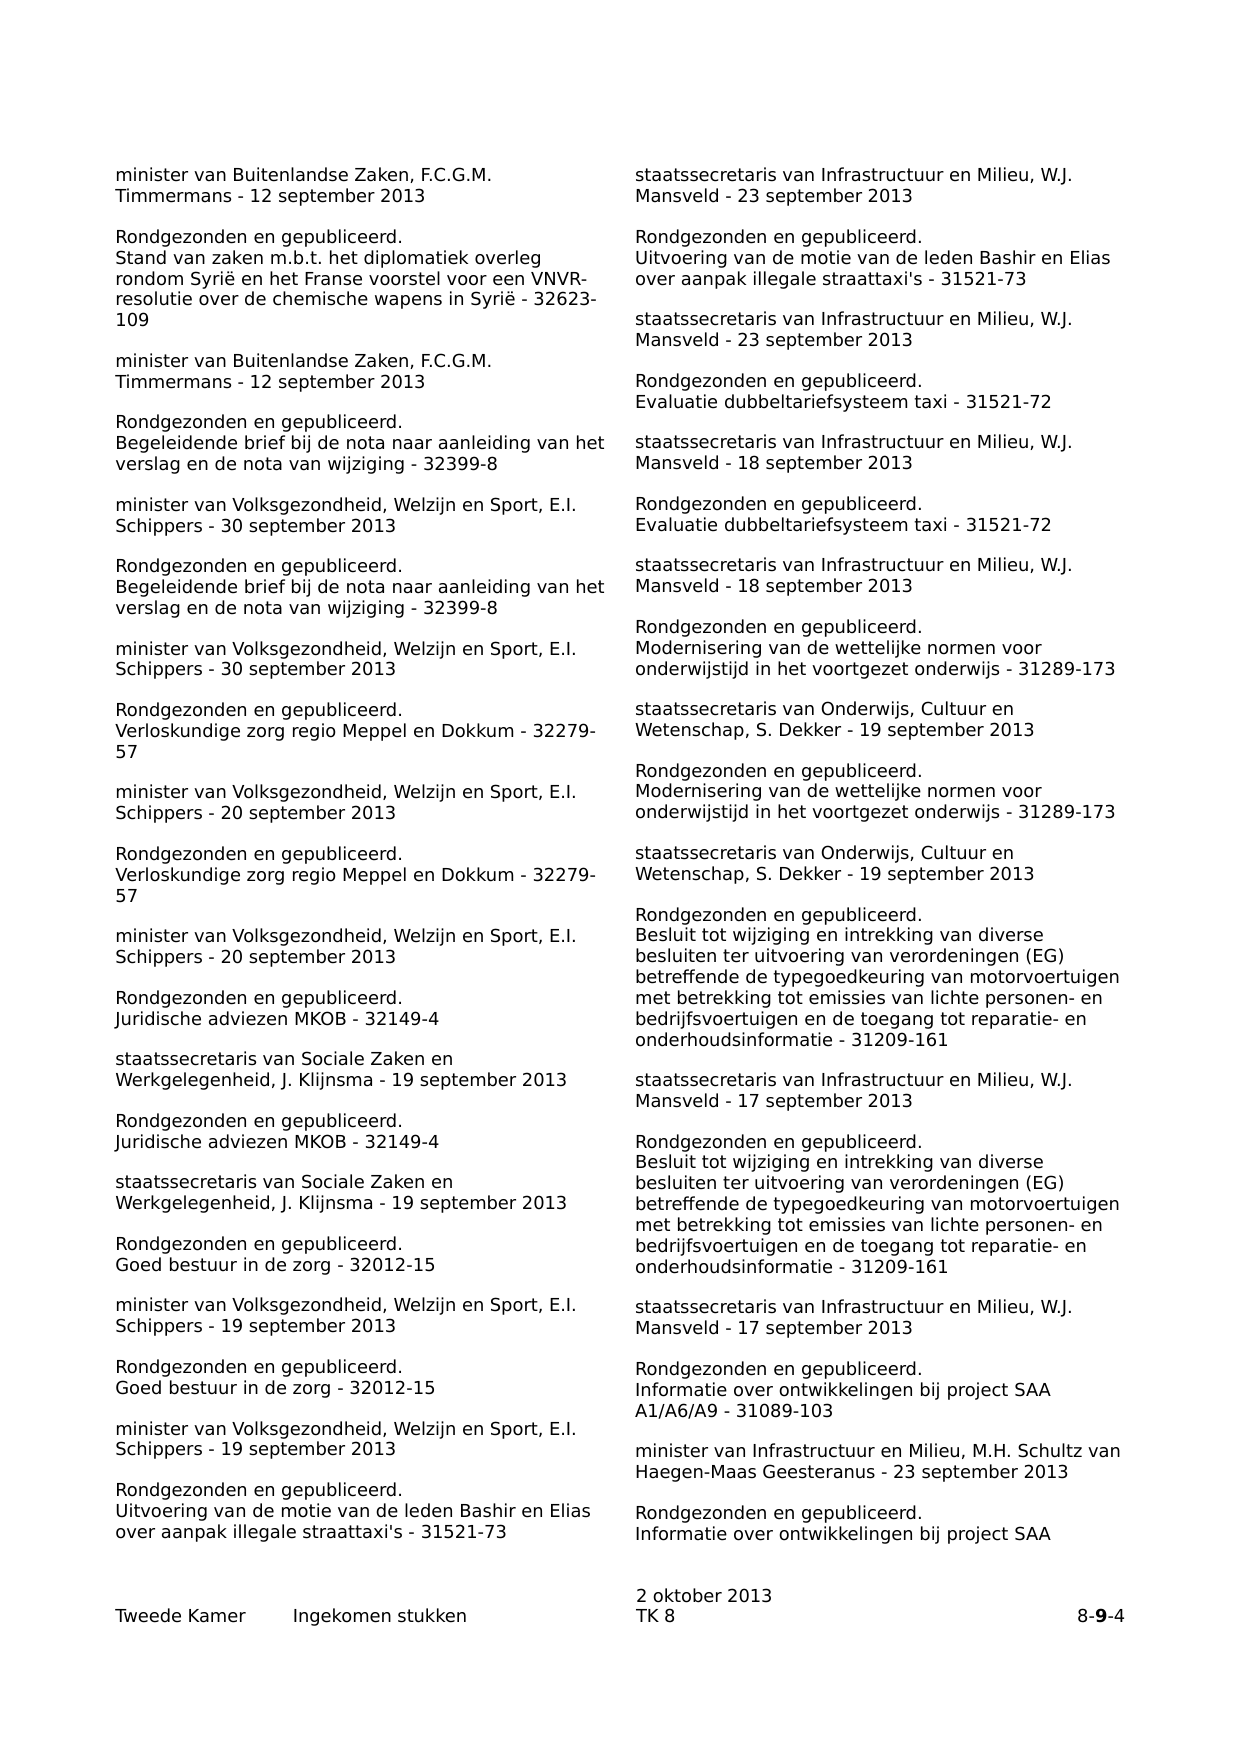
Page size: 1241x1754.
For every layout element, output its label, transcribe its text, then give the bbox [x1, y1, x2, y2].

text minister van Volksgezondheid, Welzijn en Sport, E.I. Schippers - 19 september 2013 [115, 1295, 605, 1337]
text Informatie over ontwikkelingen bij project SAA [635, 1523, 1125, 1544]
text Rondgezonden en gepubliceerd. [635, 617, 1125, 637]
text Rondgezonden en gepubliceerd. [115, 1480, 605, 1501]
text Rondgezonden en gepubliceerd. [635, 904, 1125, 925]
text minister van Volksgezondheid, Welzijn en Sport, E.I. Schippers - 30 september 2013 [115, 495, 605, 536]
text Juridische adviezen MKOB - 32149-4 [115, 1131, 605, 1152]
text Juridische adviezen MKOB - 32149-4 [115, 1008, 605, 1029]
text minister van Buitenlandse Zaken, F.C.G.M. Timmermans - 12 september 2013 [115, 351, 605, 392]
text Verloskundige zorg regio Meppel en Dokkum - 32279-57 [115, 864, 605, 906]
text staatssecretaris van Onderwijs, Cultuur en Wetenschap, S. Dekker - 19 september 2013 [635, 699, 1125, 741]
text Rondgezonden en gepubliceerd. [115, 1111, 605, 1131]
text Evaluatie dubbeltariefsysteem taxi - 31521-72 [635, 514, 1125, 535]
text Rondgezonden en gepubliceerd. [635, 1132, 1125, 1152]
text Rondgezonden en gepubliceerd. [635, 1503, 1125, 1523]
text Informatie over ontwikkelingen bij project SAA A1/A6/A9 - 31089-103 [635, 1379, 1125, 1421]
text Uitvoering van de motie van de leden Bashir en Elias over aanpak illegale straattaxi's - 31521-73 [635, 247, 1125, 289]
text Modernisering van de wettelijke normen voor onderwijstijd in het voortgezet onderwijs - 31289-173 [635, 637, 1125, 679]
text Verloskundige zorg regio Meppel en Dokkum - 32279-57 [115, 721, 605, 762]
text staatssecretaris van Infrastructuur en Milieu, W.J. Mansveld - 23 september 2013 [635, 165, 1125, 207]
text Rondgezonden en gepubliceerd. [635, 494, 1125, 514]
text minister van Volksgezondheid, Welzijn en Sport, E.I. Schippers - 30 september 2013 [115, 638, 605, 680]
text Stand van zaken m.b.t. het diplomatiek overleg rondom Syrië en het Franse voorstel voor een VNVR-resolutie over de chemische wapens in Syrië - 32623-109 [115, 247, 605, 331]
text Modernisering van de wettelijke normen voor onderwijstijd in het voortgezet onderwijs - 31289-173 [635, 781, 1125, 823]
text minister van Volksgezondheid, Welzijn en Sport, E.I. Schippers - 19 september 2013 [115, 1418, 605, 1460]
text minister van Infrastructuur en Milieu, M.H. Schultz van Haegen-Maas Geesteranus - 23 september 2013 [635, 1441, 1125, 1483]
text Rondgezonden en gepubliceerd. [635, 371, 1125, 391]
text Rondgezonden en gepubliceerd. [635, 227, 1125, 247]
text Besluit tot wijziging en intrekking van diverse besluiten ter uitvoering van verordeningen (EG) betreffende de typegoedkeuring van motorvoertuigen met betrekking tot emissies van lichte personen- en bedrijfsvoertuigen en de toegang tot reparatie- en onderhoudsinformatie - 31209-161 [635, 925, 1125, 1050]
text Evaluatie dubbeltariefsysteem taxi - 31521-72 [635, 391, 1125, 412]
text minister van Volksgezondheid, Welzijn en Sport, E.I. Schippers - 20 september 2013 [115, 782, 605, 824]
text Rondgezonden en gepubliceerd. [115, 988, 605, 1008]
text Rondgezonden en gepubliceerd. [115, 1357, 605, 1377]
text Rondgezonden en gepubliceerd. [115, 1234, 605, 1254]
text staatssecretaris van Infrastructuur en Milieu, W.J. Mansveld - 23 september 2013 [635, 309, 1125, 351]
text Rondgezonden en gepubliceerd. [115, 227, 605, 247]
text Goed bestuur in de zorg - 32012-15 [115, 1254, 605, 1275]
text Besluit tot wijziging en intrekking van diverse besluiten ter uitvoering van verordeningen (EG) betreffende de typegoedkeuring van motorvoertuigen met betrekking tot emissies van lichte personen- en bedrijfsvoertuigen en de toegang tot reparatie- en onderhoudsinformatie - 31209-161 [635, 1152, 1125, 1277]
text Rondgezonden en gepubliceerd. [115, 844, 605, 864]
text staatssecretaris van Sociale Zaken en Werkgelegenheid, J. Klijnsma - 19 september 2013 [115, 1049, 605, 1091]
text Uitvoering van de motie van de leden Bashir en Elias over aanpak illegale straattaxi's - 31521-73 [115, 1501, 605, 1542]
text minister van Buitenlandse Zaken, F.C.G.M. Timmermans - 12 september 2013 [115, 165, 605, 207]
text staatssecretaris van Sociale Zaken en Werkgelegenheid, J. Klijnsma - 19 september 2013 [115, 1172, 605, 1214]
text Rondgezonden en gepubliceerd. [115, 556, 605, 577]
text Begeleidende brief bij de nota naar aanleiding van het verslag en de nota van wijziging - 32399-8 [115, 577, 605, 618]
text Goed bestuur in de zorg - 32012-15 [115, 1377, 605, 1398]
text minister van Volksgezondheid, Welzijn en Sport, E.I. Schippers - 20 september 2013 [115, 926, 605, 968]
text staatssecretaris van Infrastructuur en Milieu, W.J. Mansveld - 18 september 2013 [635, 432, 1125, 474]
text Rondgezonden en gepubliceerd. [635, 1359, 1125, 1379]
text staatssecretaris van Infrastructuur en Milieu, W.J. Mansveld - 17 september 2013 [635, 1297, 1125, 1339]
text Rondgezonden en gepubliceerd. [115, 700, 605, 721]
text staatssecretaris van Infrastructuur en Milieu, W.J. Mansveld - 17 september 2013 [635, 1070, 1125, 1112]
text staatssecretaris van Infrastructuur en Milieu, W.J. Mansveld - 18 september 2013 [635, 555, 1125, 597]
text Begeleidende brief bij de nota naar aanleiding van het verslag en de nota van wijziging - 32399-8 [115, 433, 605, 475]
text Rondgezonden en gepubliceerd. [635, 761, 1125, 781]
text Rondgezonden en gepubliceerd. [115, 412, 605, 433]
text staatssecretaris van Onderwijs, Cultuur en Wetenschap, S. Dekker - 19 september 2013 [635, 843, 1125, 884]
